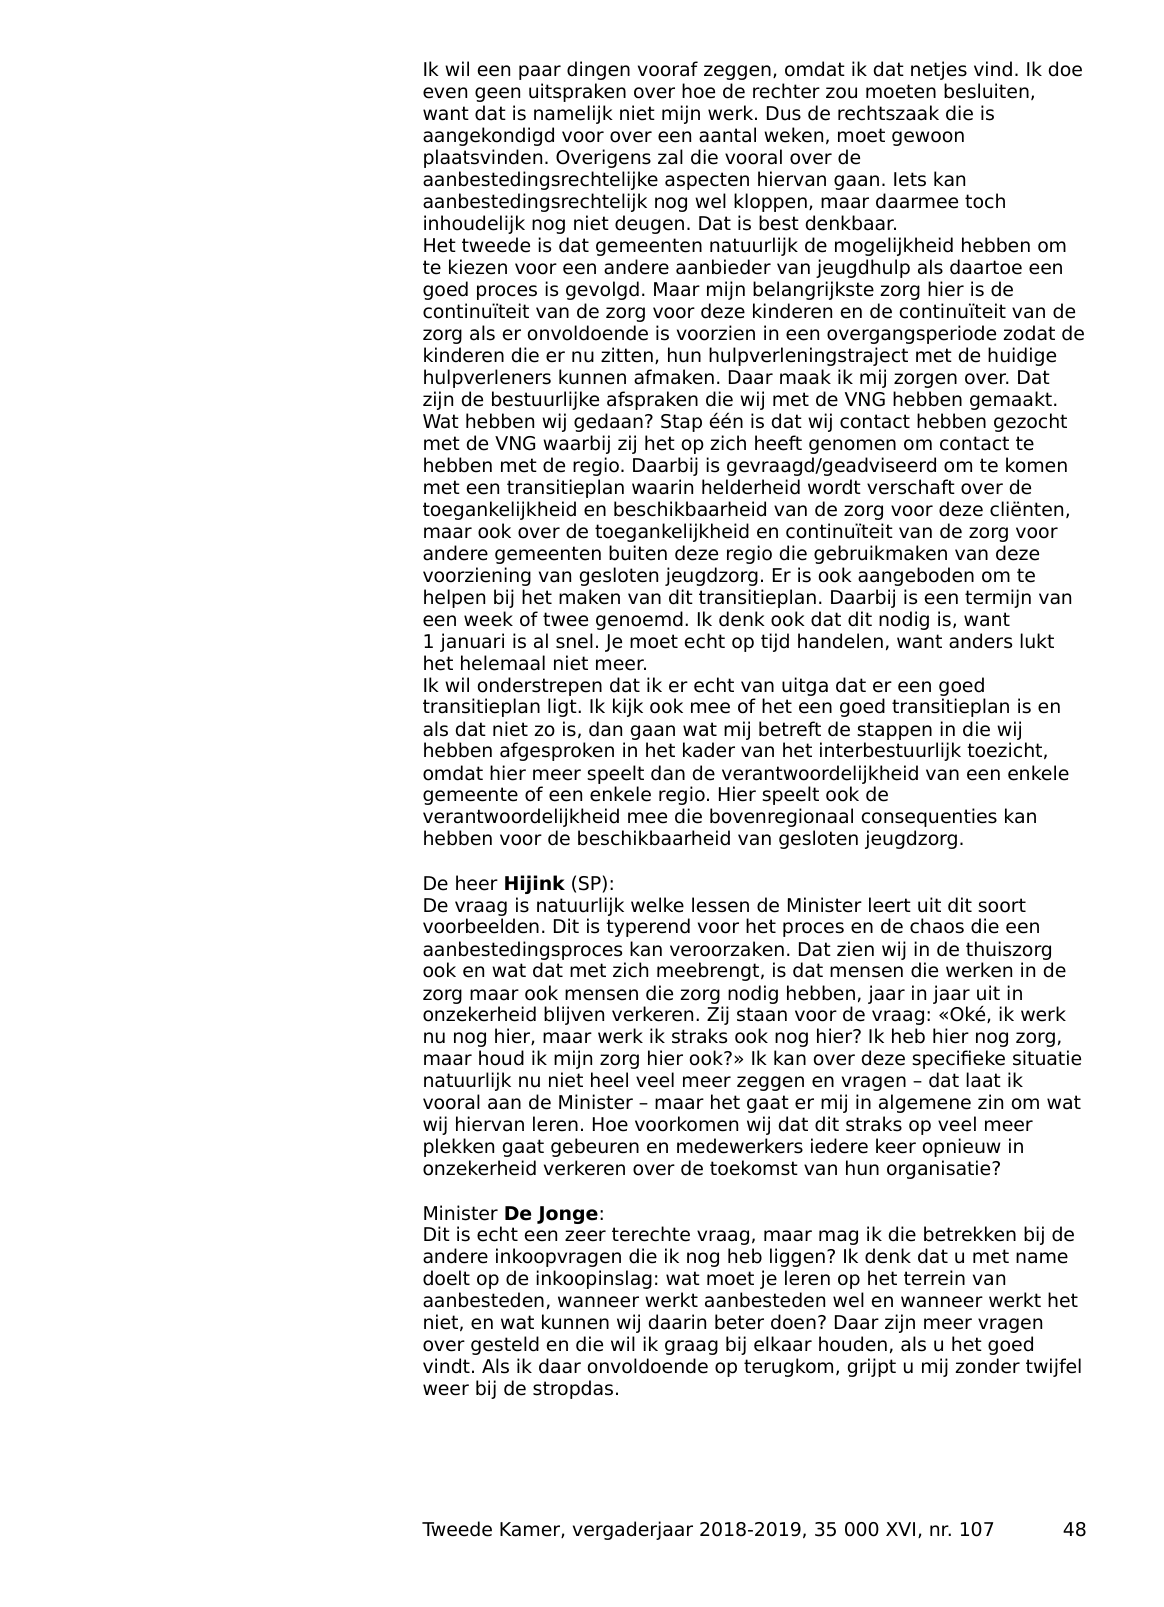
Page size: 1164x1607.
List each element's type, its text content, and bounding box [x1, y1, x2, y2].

text Wat hebben wij gedaan? Stap één is dat wij contact hebben gezocht met de VNG waarbij zij het op zich heeft genomen om contact te hebben met de regio. Daarbij is gevraagd/geadviseerd om te komen met een transitieplan waarin helderheid wordt verschaft over de toegankelijkheid en beschikbaarheid van de zorg voor deze cliënten, maar ook over de toegankelijkheid en continuïteit van de zorg voor andere gemeenten buiten deze regio die gebruikmaken van deze voorziening van gesloten jeugdzorg. Er is ook aangeboden om te helpen bij het maken van dit transitieplan. Daarbij is een termijn van een week of twee genoemd. Ik denk ook dat dit nodig is, want 1 januari is al snel. Je moet echt op tijd handelen, want anders lukt het helemaal niet meer. [422, 411, 1087, 674]
text Het tweede is dat gemeenten natuurlijk de mogelijkheid hebben om te kiezen voor een andere aanbieder van jeugdhulp als daartoe een goed proces is gevolgd. Maar mijn belangrijkste zorg hier is de continuïteit van de zorg voor deze kinderen en de continuïteit van de zorg als er onvoldoende is voorzien in een overgangsperiode zodat de kinderen die er nu zitten, hun hulpverleningstraject met de huidige hulpverleners kunnen afmaken. Daar maak ik mij zorgen over. Dat zijn de bestuurlijke afspraken die wij met de VNG hebben gemaakt. [422, 235, 1087, 411]
text De vraag is natuurlijk welke lessen de Minister leert uit dit soort voorbeelden. Dit is typerend voor het proces en de chaos die een aanbestedingsproces kan veroorzaken. Dat zien wij in de thuiszorg ook en wat dat met zich meebrengt, is dat mensen die werken in de zorg maar ook mensen die zorg nodig hebben, jaar in jaar uit in onzekerheid blijven verkeren. Zij staan voor de vraag: «Oké, ik werk nu nog hier, maar werk ik straks ook nog hier? Ik heb hier nog zorg, maar houd ik mijn zorg hier ook?» Ik kan over deze specifieke situatie natuurlijk nu niet heel veel meer zeggen en vragen – dat laat ik vooral aan de Minister – maar het gaat er mij in algemene zin om wat wij hiervan leren. Hoe voorkomen wij dat dit straks op veel meer plekken gaat gebeuren en medewerkers iedere keer opnieuw in onzekerheid verkeren over de toekomst van hun organisatie? [422, 894, 1087, 1180]
text De heer Hijink (SP): [422, 872, 1087, 894]
text Minister De Jonge: [422, 1202, 1087, 1224]
text Ik wil een paar dingen vooraf zeggen, omdat ik dat netjes vind. Ik doe even geen uitspraken over hoe de rechter zou moeten besluiten, want dat is namelijk niet mijn werk. Dus de rechtszaak die is aangekondigd voor over een aantal weken, moet gewoon plaatsvinden. Overigens zal die vooral over de aanbestedingsrechtelijke aspecten hiervan gaan. Iets kan aanbestedingsrechtelijk nog wel kloppen, maar daarmee toch inhoudelijk nog niet deugen. Dat is best denkbaar. [422, 59, 1087, 235]
text Dit is echt een zeer terechte vraag, maar mag ik die betrekken bij de andere inkoopvragen die ik nog heb liggen? Ik denk dat u met name doelt op de inkoopinslag: wat moet je leren op het terrein van aanbesteden, wanneer werkt aanbesteden wel en wanneer werkt het niet, en wat kunnen wij daarin beter doen? Daar zijn meer vragen over gesteld en die wil ik graag bij elkaar houden, als u het goed vindt. Als ik daar onvoldoende op terugkom, grijpt u mij zonder twijfel weer bij de stropdas. [422, 1224, 1087, 1400]
text Ik wil onderstrepen dat ik er echt van uitga dat er een goed transitieplan ligt. Ik kijk ook mee of het een goed transitieplan is en als dat niet zo is, dan gaan wat mij betreft de stappen in die wij hebben afgesproken in het kader van het interbestuurlijk toezicht, omdat hier meer speelt dan de verantwoordelijkheid van een enkele gemeente of een enkele regio. Hier speelt ook de verantwoordelijkheid mee die bovenregionaal consequenties kan hebben voor de beschikbaarheid van gesloten jeugdzorg. [422, 674, 1087, 850]
